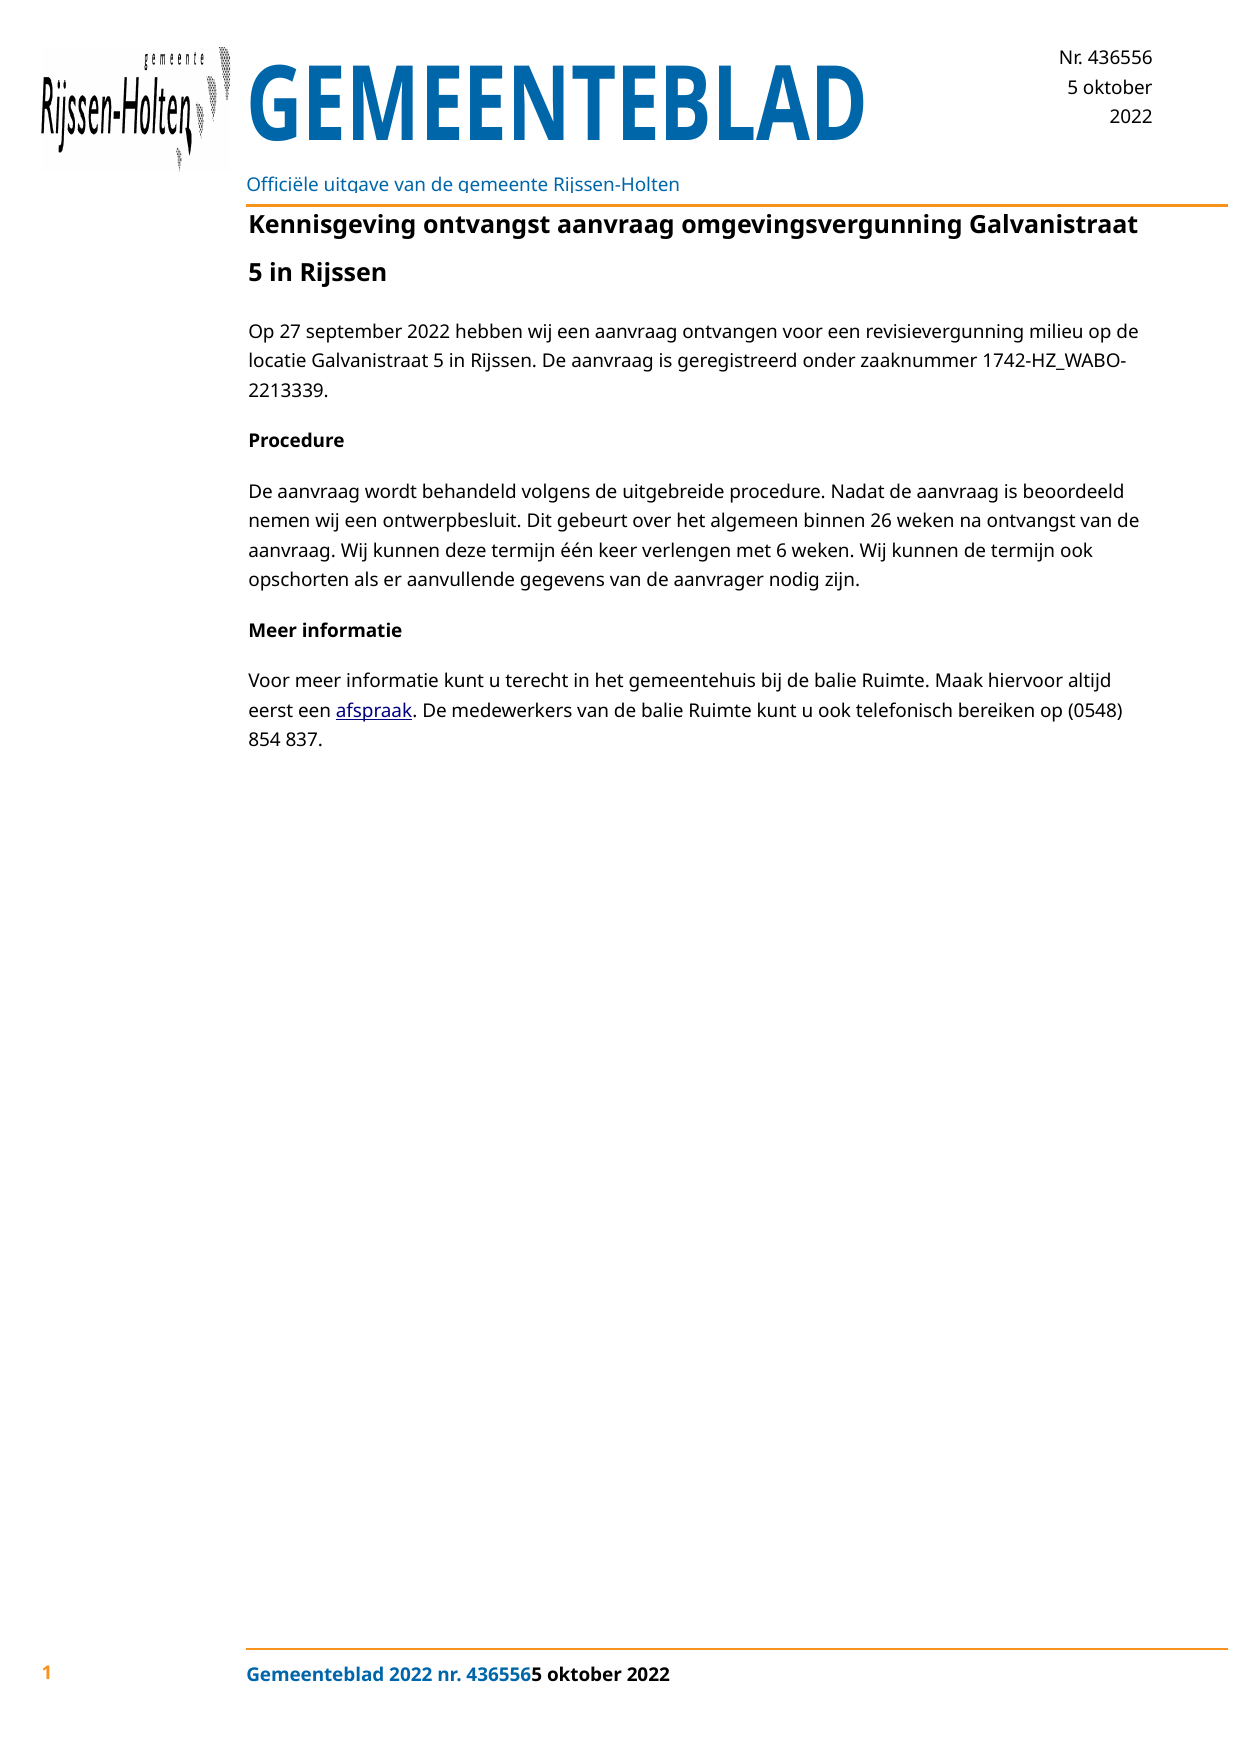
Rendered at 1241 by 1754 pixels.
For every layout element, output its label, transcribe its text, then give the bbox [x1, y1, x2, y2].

text Meer informatie [248, 617, 1152, 643]
text Op 27 september 2022 hebben wij een aanvraag ontvangen voor een revisievergunning milieu op de locatie Galvanistraat 5 in Rijssen. De aanvraag is geregistreerd onder zaaknummer 1742-HZ_WABO-2213339. [248, 318, 1152, 403]
picture [41, 47, 231, 172]
text De aanvraag wordt behandeld volgens de uitgebreide procedure. Nadat de aanvraag is beoordeeld nemen wij een ontwerpbesluit. Dit gebeurt over het algemeen binnen 26 weken na ontvangst van de aanvraag. Wij kunnen deze termijn één keer verlengen met 6 weken. Wij kunnen de termijn ook opschorten als er aanvullende gegevens van de aanvrager nodig zijn. [248, 478, 1152, 592]
text Kennisgeving ontvangst aanvraag omgevingsvergunning Galvanistraat 5 in Rijssen [248, 207, 1152, 288]
text Procedure [248, 427, 1152, 453]
text Voor meer informatie kunt u terecht in het gemeentehuis bij de balie Ruimte. Maak hiervoor altijd eerst een afspraak. De medewerkers van de balie Ruimte kunt u ook telefonisch bereiken op (0548) 854 837. [248, 667, 1152, 752]
